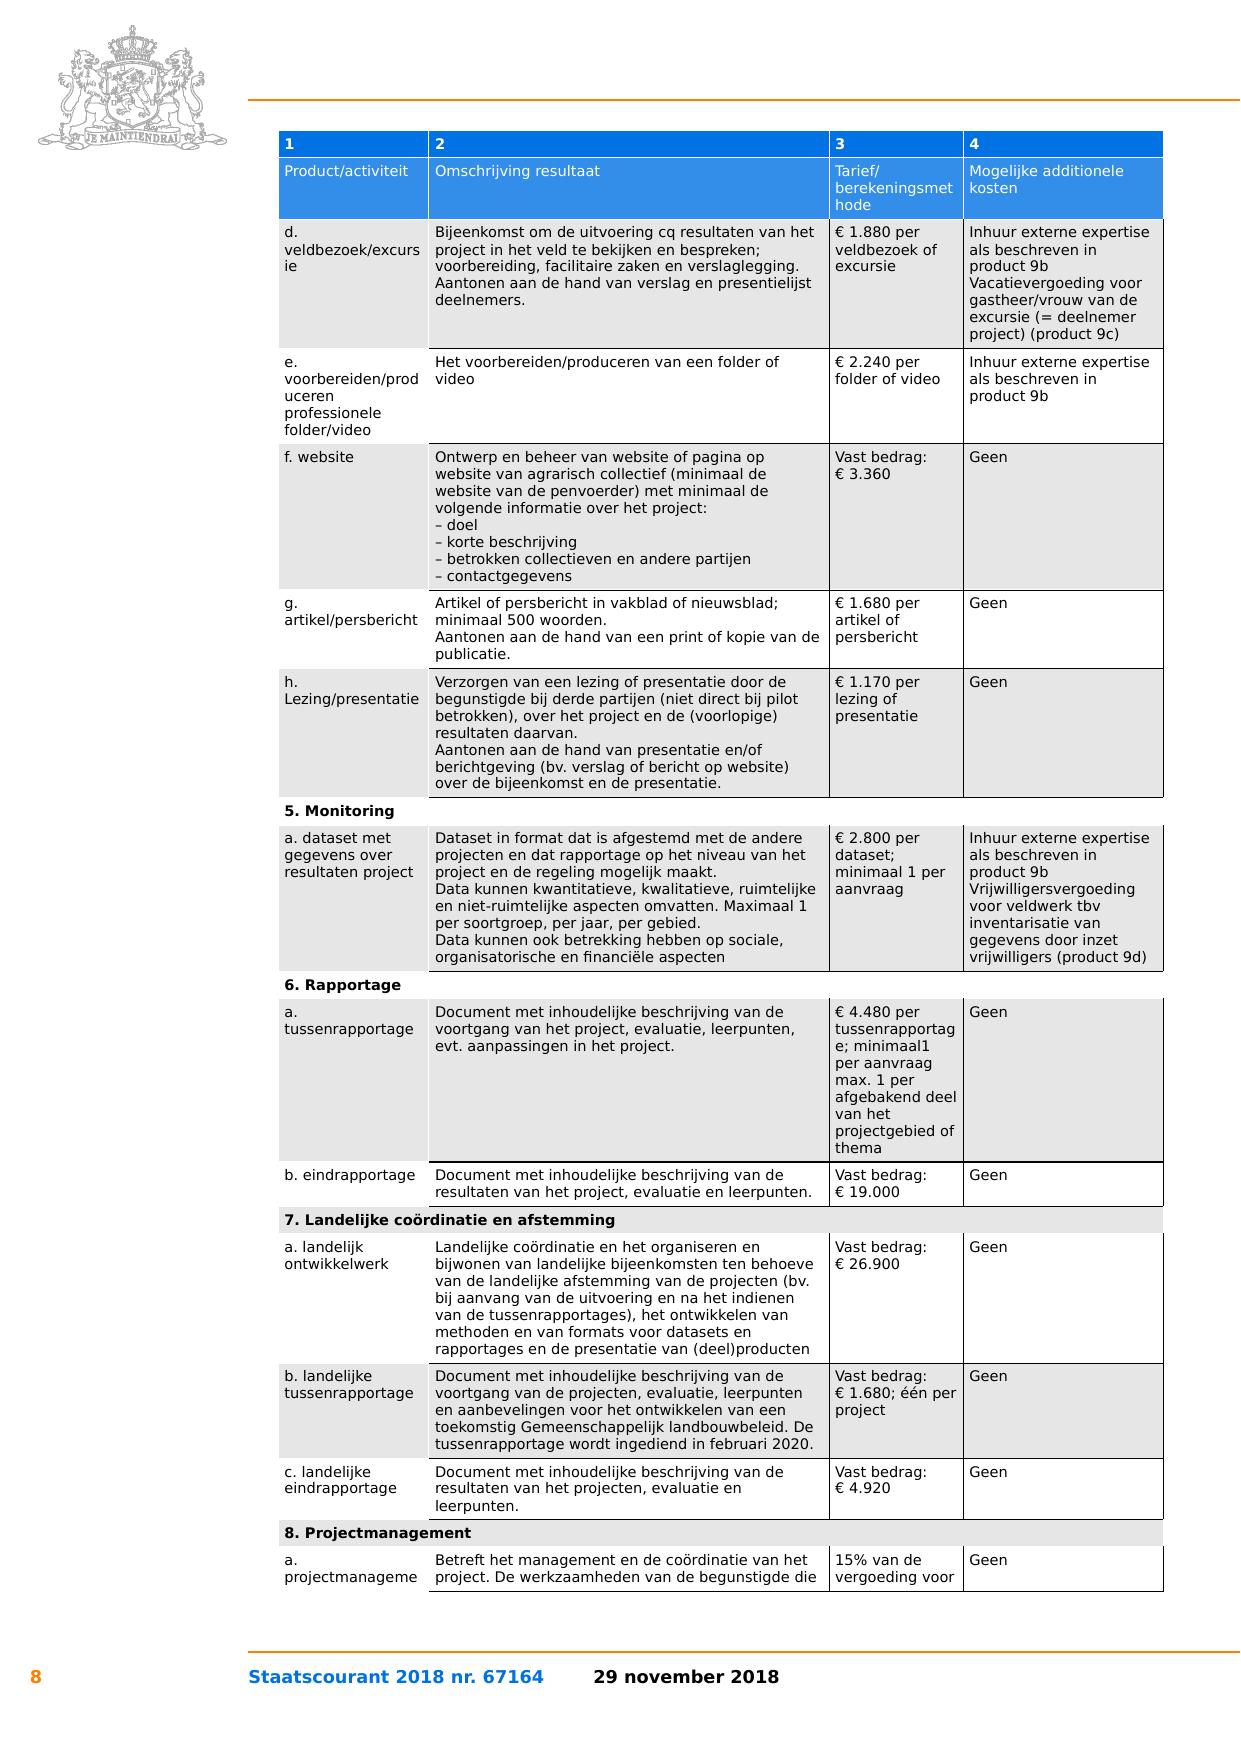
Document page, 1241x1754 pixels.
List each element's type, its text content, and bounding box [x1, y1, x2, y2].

table_header 2 [429, 131, 829, 157]
table_cell a. tussenrapportage [279, 999, 428, 1161]
table_cell Omschrijving resultaat [429, 158, 829, 219]
table_cell € 1.170 per lezing of presentatie [830, 669, 963, 797]
table_cell 6. Rapportage [279, 972, 1163, 998]
table_cell f. website [279, 444, 428, 589]
table_header 1 [279, 131, 428, 157]
table_cell Geen [964, 669, 1163, 797]
table_cell 5. Monitoring [279, 798, 1163, 824]
table_cell Inhuur externe expertise als beschreven in product 9b Vacatievergoeding voor gastheer/vrouw van de excursie (= deelnemer project) (product 9c) [964, 220, 1163, 348]
table_cell 8. Projectmanagement [279, 1520, 1163, 1546]
table_cell Document met inhoudelijke beschrijving van de voortgang van het project, evaluatie, leerpunten, evt. aanpassingen in het project. [429, 999, 829, 1161]
table_cell Geen [964, 1459, 1163, 1519]
table_cell Verzorgen van een lezing of presentatie door de begunstigde bij derde partijen (niet direct bij pilot betrokken), over het project en de (voorlopige) resultaten daarvan. Aantonen aan de hand van presentatie en/of berichtgeving (bv. verslag of bericht op website) over de bijeenkomst en de presentatie. [429, 669, 829, 797]
table_cell Dataset in format dat is afgestemd met de andere projecten en dat rapportage op het niveau van het project en de regeling mogelijk maakt. Data kunnen kwantitatieve, kwalitatieve, ruimtelijke en niet-ruimtelijke aspecten omvatten. Maximaal 1 per soortgroep, per jaar, per gebied. Data kunnen ook betrekking hebben op sociale, organisatorische en financiële aspecten [429, 826, 829, 971]
table_cell Vast bedrag: € 4.920 [830, 1459, 963, 1519]
table_header 4 [964, 131, 1163, 157]
table_cell Geen [964, 1548, 1163, 1591]
table_cell € 1.680 per artikel of persbericht [830, 591, 963, 668]
table_cell Mogelijke additionele kosten [964, 158, 1163, 219]
table_cell Vast bedrag: € 19.000 [830, 1163, 963, 1206]
table_cell a. landelijk ontwikkelwerk [279, 1234, 428, 1362]
table_cell Bijeenkomst om de uitvoering cq resultaten van het project in het veld te bekijken en bespreken; voorbereiding, facilitaire zaken en verslaglegging. Aantonen aan de hand van verslag en presentielijst deelnemers. [429, 220, 829, 348]
table_cell Geen [964, 444, 1163, 589]
table_cell Geen [964, 591, 1163, 668]
table_header 3 [830, 131, 963, 157]
table_cell e. voorbereiden/produceren professionele folder/video [279, 349, 428, 443]
table_cell Vast bedrag: € 26.900 [830, 1234, 963, 1362]
picture [38, 25, 227, 150]
table_cell Inhuur externe expertise als beschreven in product 9b Vrijwilligersvergoeding voor veldwerk tbv inventarisatie van gegevens door inzet vrijwilligers (product 9d) [964, 826, 1163, 971]
table_cell € 4.480 per tussenrapportage; minimaal1 per aanvraag max. 1 per afgebakend deel van het projectgebied of thema [830, 999, 963, 1161]
table_cell Geen [964, 1163, 1163, 1206]
table_cell Inhuur externe expertise als beschreven in product 9b [964, 349, 1163, 443]
table_cell Artikel of persbericht in vakblad of nieuwsblad; minimaal 500 woorden. Aantonen aan de hand van een print of kopie van de publicatie. [429, 591, 829, 668]
table_cell b. landelijke tussenrapportage [279, 1364, 428, 1458]
table_cell Vast bedrag: € 1.680; één per project [830, 1364, 963, 1458]
table_cell Tarief/berekeningsmethode [830, 158, 963, 219]
table_cell Geen [964, 999, 1163, 1161]
table_cell Document met inhoudelijke beschrijving van de resultaten van het projecten, evaluatie en leerpunten. [429, 1459, 829, 1519]
table_cell d. veldbezoek/excursie [279, 220, 428, 348]
table_cell Het voorbereiden/produceren van een folder of video [429, 349, 829, 443]
table_cell a. projectmanageme [279, 1548, 428, 1591]
table_cell 15% van de vergoeding voor [830, 1548, 963, 1591]
table_cell h. Lezing/presentatie [279, 669, 428, 797]
table_cell g. artikel/persbericht [279, 591, 428, 668]
table_cell Document met inhoudelijke beschrijving van de resultaten van het project, evaluatie en leerpunten. [429, 1163, 829, 1206]
table_cell € 1.880 per veldbezoek of excursie [830, 220, 963, 348]
table_cell b. eindrapportage [279, 1163, 428, 1206]
table_cell a. dataset met gegevens over resultaten project [279, 826, 428, 971]
table_cell Product/activiteit [279, 158, 428, 219]
table_cell Geen [964, 1234, 1163, 1362]
table_cell Document met inhoudelijke beschrijving van de voortgang van de projecten, evaluatie, leerpunten en aanbevelingen voor het ontwikkelen van een toekomstig Gemeenschappelijk landbouwbeleid. De tussenrapportage wordt ingediend in februari 2020. [429, 1364, 829, 1458]
table_cell Vast bedrag: € 3.360 [830, 444, 963, 589]
table_cell Landelijke coördinatie en het organiseren en bijwonen van landelijke bijeenkomsten ten behoeve van de landelijke afstemming van de projecten (bv. bij aanvang van de uitvoering en na het indienen van de tussenrapportages), het ontwikkelen van methoden en van formats voor datasets en rapportages en de presentatie van (deel)producten [429, 1234, 829, 1362]
table_cell € 2.800 per dataset; minimaal 1 per aanvraag [830, 826, 963, 971]
table_cell Geen [964, 1364, 1163, 1458]
table_cell € 2.240 per folder of video [830, 349, 963, 443]
table_cell 7. Landelijke coördinatie en afstemming [279, 1207, 1163, 1233]
table_cell Betreft het management en de coördinatie van het project. De werkzaamheden van de begunstigde die [429, 1548, 829, 1591]
table_cell c. landelijke eindrapportage [279, 1459, 428, 1519]
table_cell Ontwerp en beheer van website of pagina op website van agrarisch collectief (minimaal de website van de penvoerder) met minimaal de volgende informatie over het project: – doel – korte beschrijving – betrokken collectieven en andere partijen – contactgegevens [429, 444, 829, 589]
